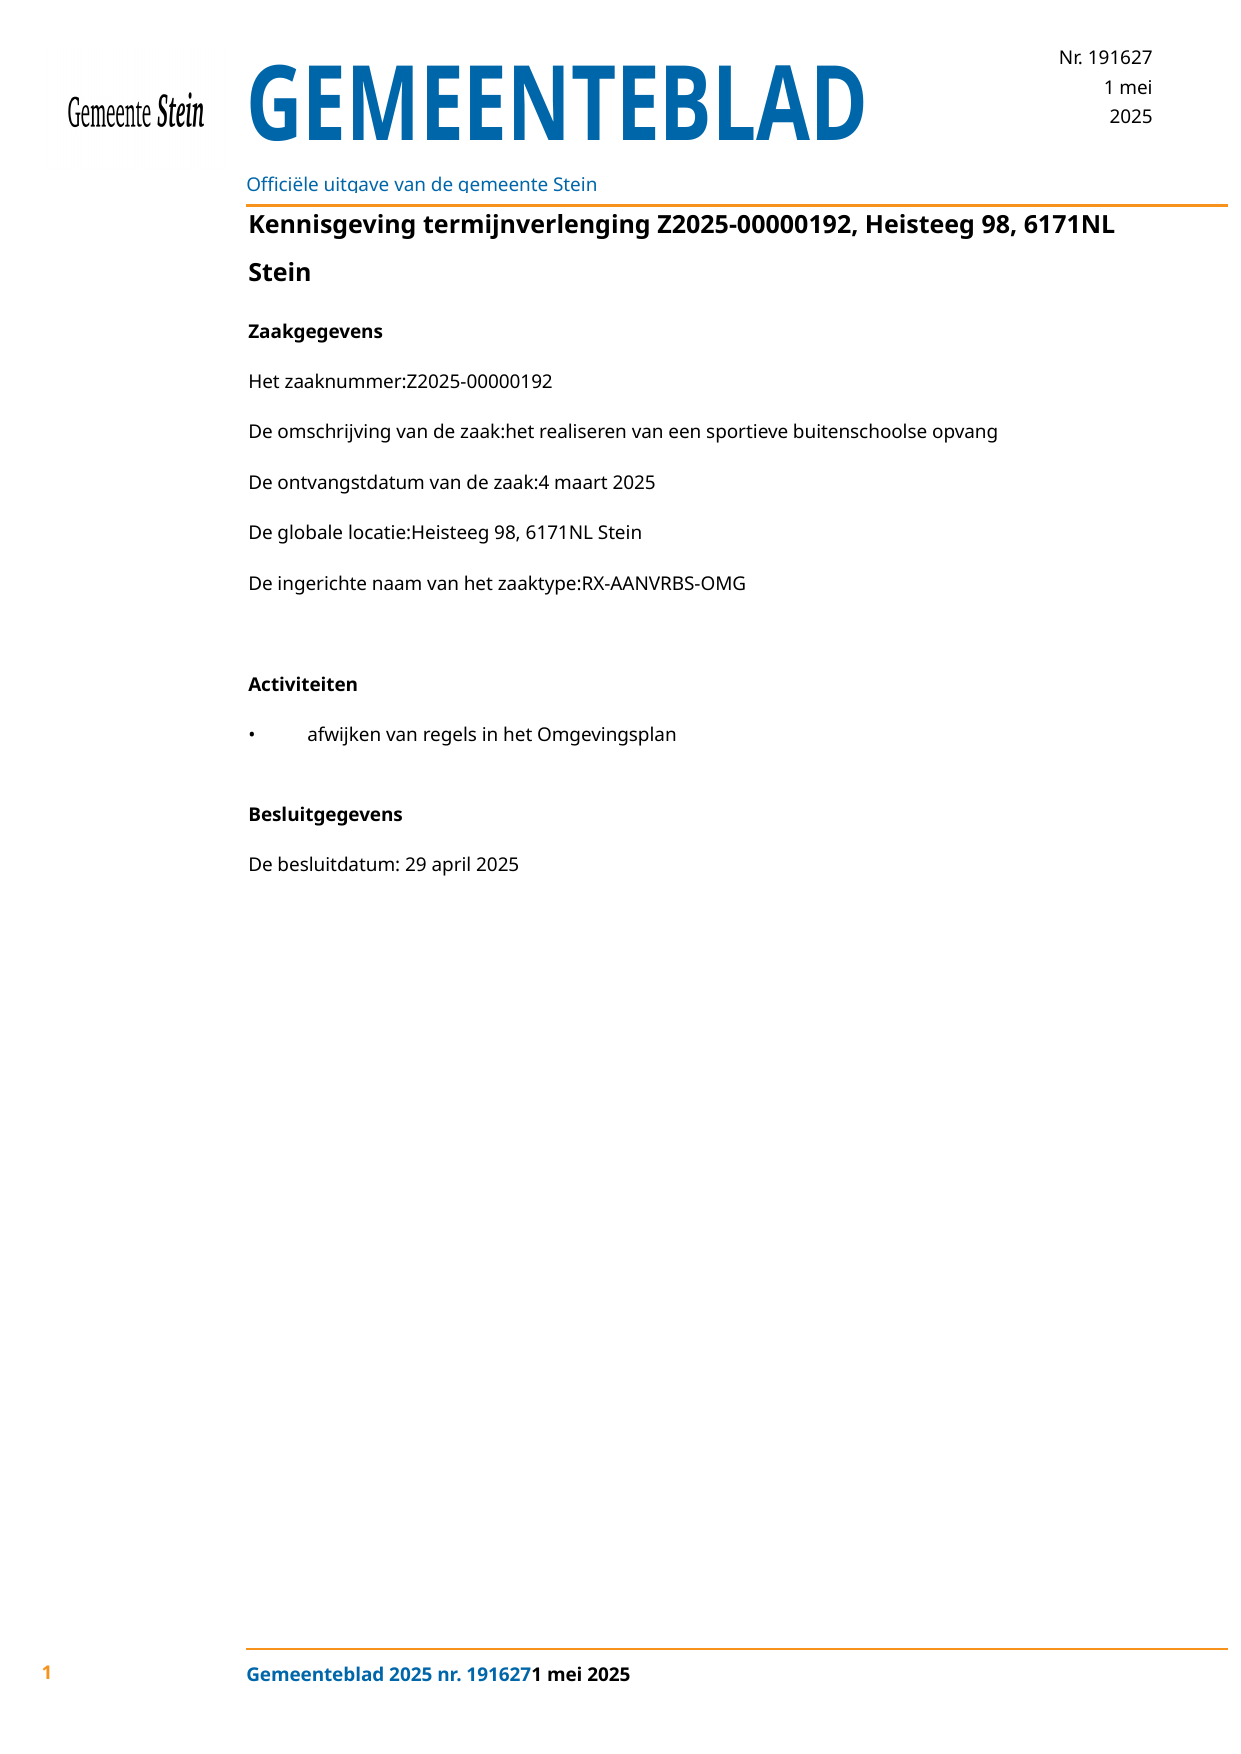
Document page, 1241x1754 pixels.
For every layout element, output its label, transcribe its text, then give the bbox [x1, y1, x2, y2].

text Activiteiten [248, 671, 1152, 697]
text De besluitdatum: 29 april 2025 [248, 852, 1152, 877]
text Het zaaknummer:Z2025-00000192 [248, 368, 1152, 394]
text Kennisgeving termijnverlenging Z2025-00000192, Heisteeg 98, 6171NL Stein [248, 207, 1152, 288]
text Besluitgegevens [248, 801, 1152, 827]
picture [41, 47, 231, 172]
text De ingerichte naam van het zaaktype:RX-AANVRBS-OMG [248, 570, 1152, 596]
text De omschrijving van de zaak:het realiseren van een sportieve buitenschoolse opvang [248, 419, 1152, 444]
text Zaakgegevens [248, 318, 1152, 344]
text De globale locatie:Heisteeg 98, 6171NL Stein [248, 519, 1152, 545]
text De ontvangstdatum van de zaak:4 maart 2025 [248, 469, 1152, 495]
list afwijken van regels in het Omgevingsplan [248, 721, 1152, 747]
